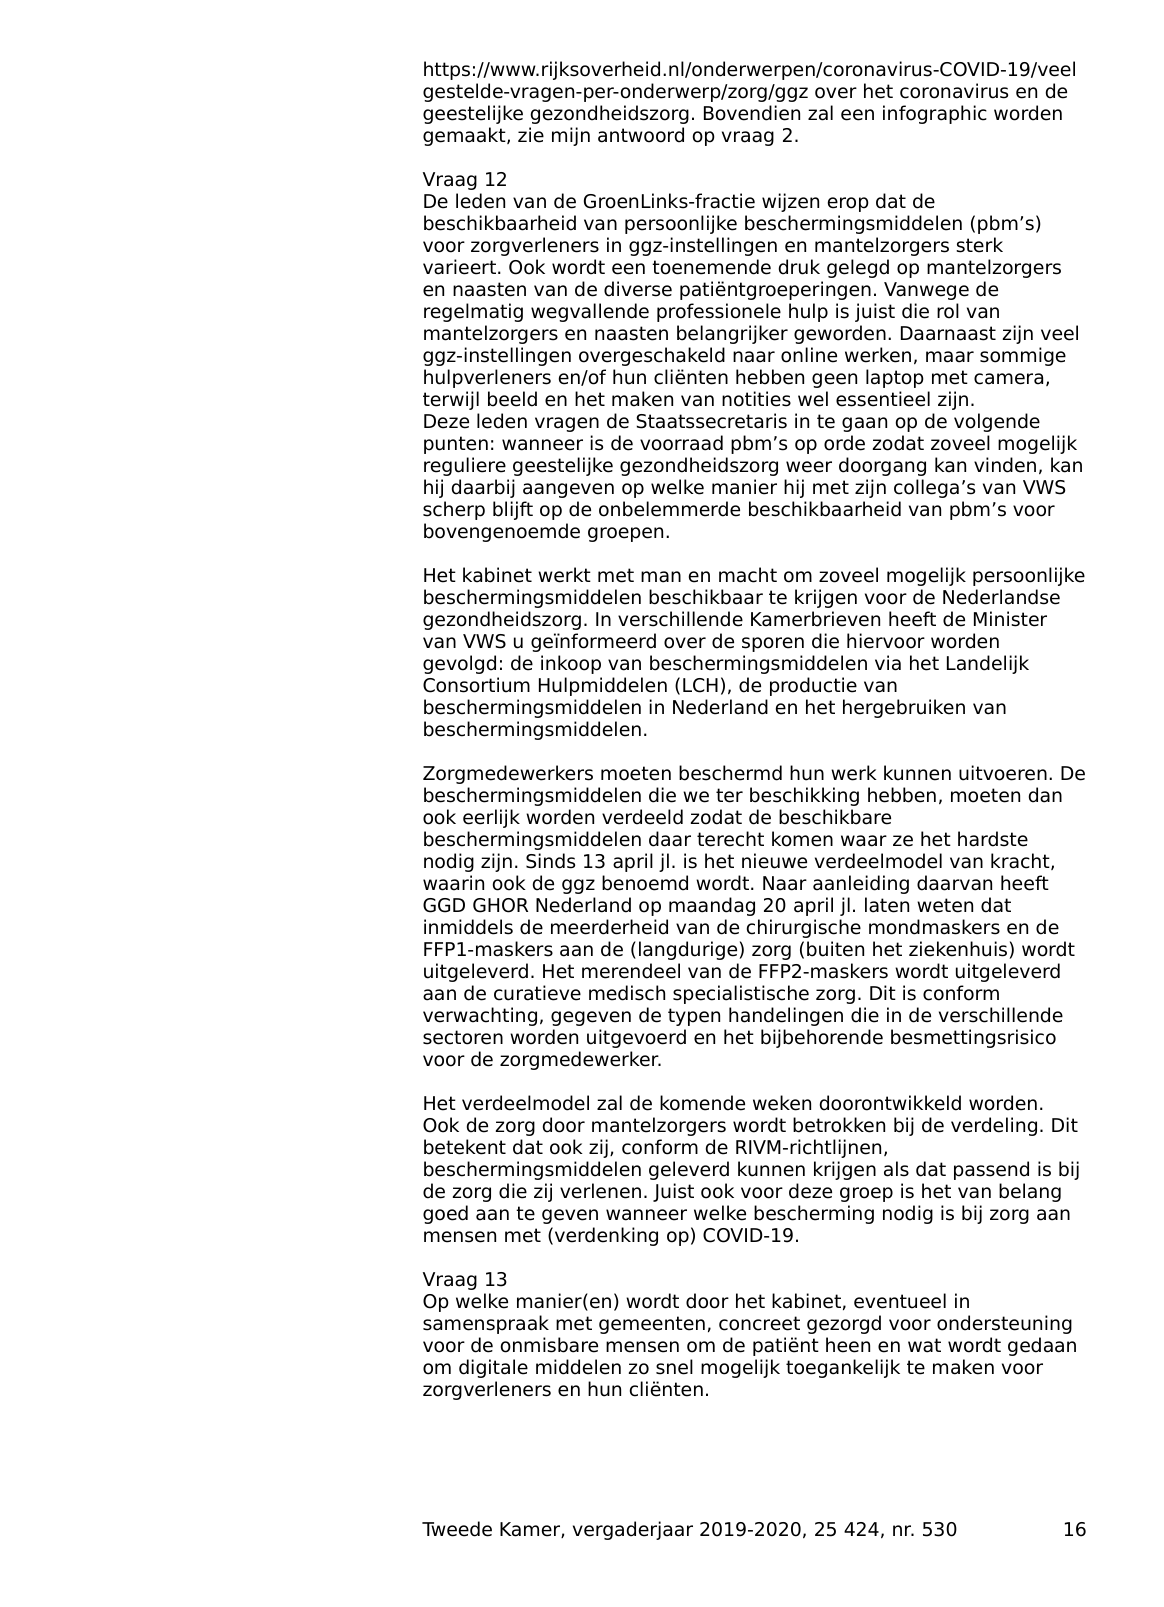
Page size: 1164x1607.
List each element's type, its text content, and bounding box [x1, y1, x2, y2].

text Vraag 13 [422, 1269, 1087, 1291]
text Het kabinet werkt met man en macht om zoveel mogelijk persoonlijke beschermingsmiddelen beschikbaar te krijgen voor de Nederlandse gezondheidszorg. In verschillende Kamerbrieven heeft de Minister van VWS u geïnformeerd over de sporen die hiervoor worden gevolgd: de inkoop van beschermingsmiddelen via het Landelijk Consortium Hulpmiddelen (LCH), de productie van beschermingsmiddelen in Nederland en het hergebruiken van beschermingsmiddelen. [422, 565, 1087, 741]
text https://www.rijksoverheid.nl/onderwerpen/coronavirus-COVID-19/veelgestelde-vragen-per-onderwerp/zorg/ggz over het coronavirus en de geestelijke gezondheidszorg. Bovendien zal een infographic worden gemaakt, zie mijn antwoord op vraag 2. [422, 59, 1087, 147]
text De leden van de GroenLinks-fractie wijzen erop dat de beschikbaarheid van persoonlijke beschermingsmiddelen (pbm’s) voor zorgverleners in ggz-instellingen en mantelzorgers sterk varieert. Ook wordt een toenemende druk gelegd op mantelzorgers en naasten van de diverse patiëntgroeperingen. Vanwege de regelmatig wegvallende professionele hulp is juist die rol van mantelzorgers en naasten belangrijker geworden. Daarnaast zijn veel ggz-instellingen overgeschakeld naar online werken, maar sommige hulpverleners en/of hun cliënten hebben geen laptop met camera, terwijl beeld en het maken van notities wel essentieel zijn. [422, 191, 1087, 411]
text Op welke manier(en) wordt door het kabinet, eventueel in samenspraak met gemeenten, concreet gezorgd voor ondersteuning voor de onmisbare mensen om de patiënt heen en wat wordt gedaan om digitale middelen zo snel mogelijk toegankelijk te maken voor zorgverleners en hun cliënten. [422, 1291, 1087, 1401]
text Deze leden vragen de Staatssecretaris in te gaan op de volgende punten: wanneer is de voorraad pbm’s op orde zodat zoveel mogelijk reguliere geestelijke gezondheidszorg weer doorgang kan vinden, kan hij daarbij aangeven op welke manier hij met zijn collega’s van VWS scherp blijft op de onbelemmerde beschikbaarheid van pbm’s voor bovengenoemde groepen. [422, 411, 1087, 543]
text Vraag 12 [422, 169, 1087, 191]
text Het verdeelmodel zal de komende weken doorontwikkeld worden. Ook de zorg door mantelzorgers wordt betrokken bij de verdeling. Dit betekent dat ook zij, conform de RIVM-richtlijnen, beschermingsmiddelen geleverd kunnen krijgen als dat passend is bij de zorg die zij verlenen. Juist ook voor deze groep is het van belang goed aan te geven wanneer welke bescherming nodig is bij zorg aan mensen met (verdenking op) COVID-19. [422, 1093, 1087, 1247]
text Zorgmedewerkers moeten beschermd hun werk kunnen uitvoeren. De beschermingsmiddelen die we ter beschikking hebben, moeten dan ook eerlijk worden verdeeld zodat de beschikbare beschermingsmiddelen daar terecht komen waar ze het hardste nodig zijn. Sinds 13 april jl. is het nieuwe verdeelmodel van kracht, waarin ook de ggz benoemd wordt. Naar aanleiding daarvan heeft GGD GHOR Nederland op maandag 20 april jl. laten weten dat inmiddels de meerderheid van de chirurgische mondmaskers en de FFP1-maskers aan de (langdurige) zorg (buiten het ziekenhuis) wordt uitgeleverd. Het merendeel van de FFP2-maskers wordt uitgeleverd aan de curatieve medisch specialistische zorg. Dit is conform verwachting, gegeven de typen handelingen die in de verschillende sectoren worden uitgevoerd en het bijbehorende besmettingsrisico voor de zorgmedewerker. [422, 763, 1087, 1071]
